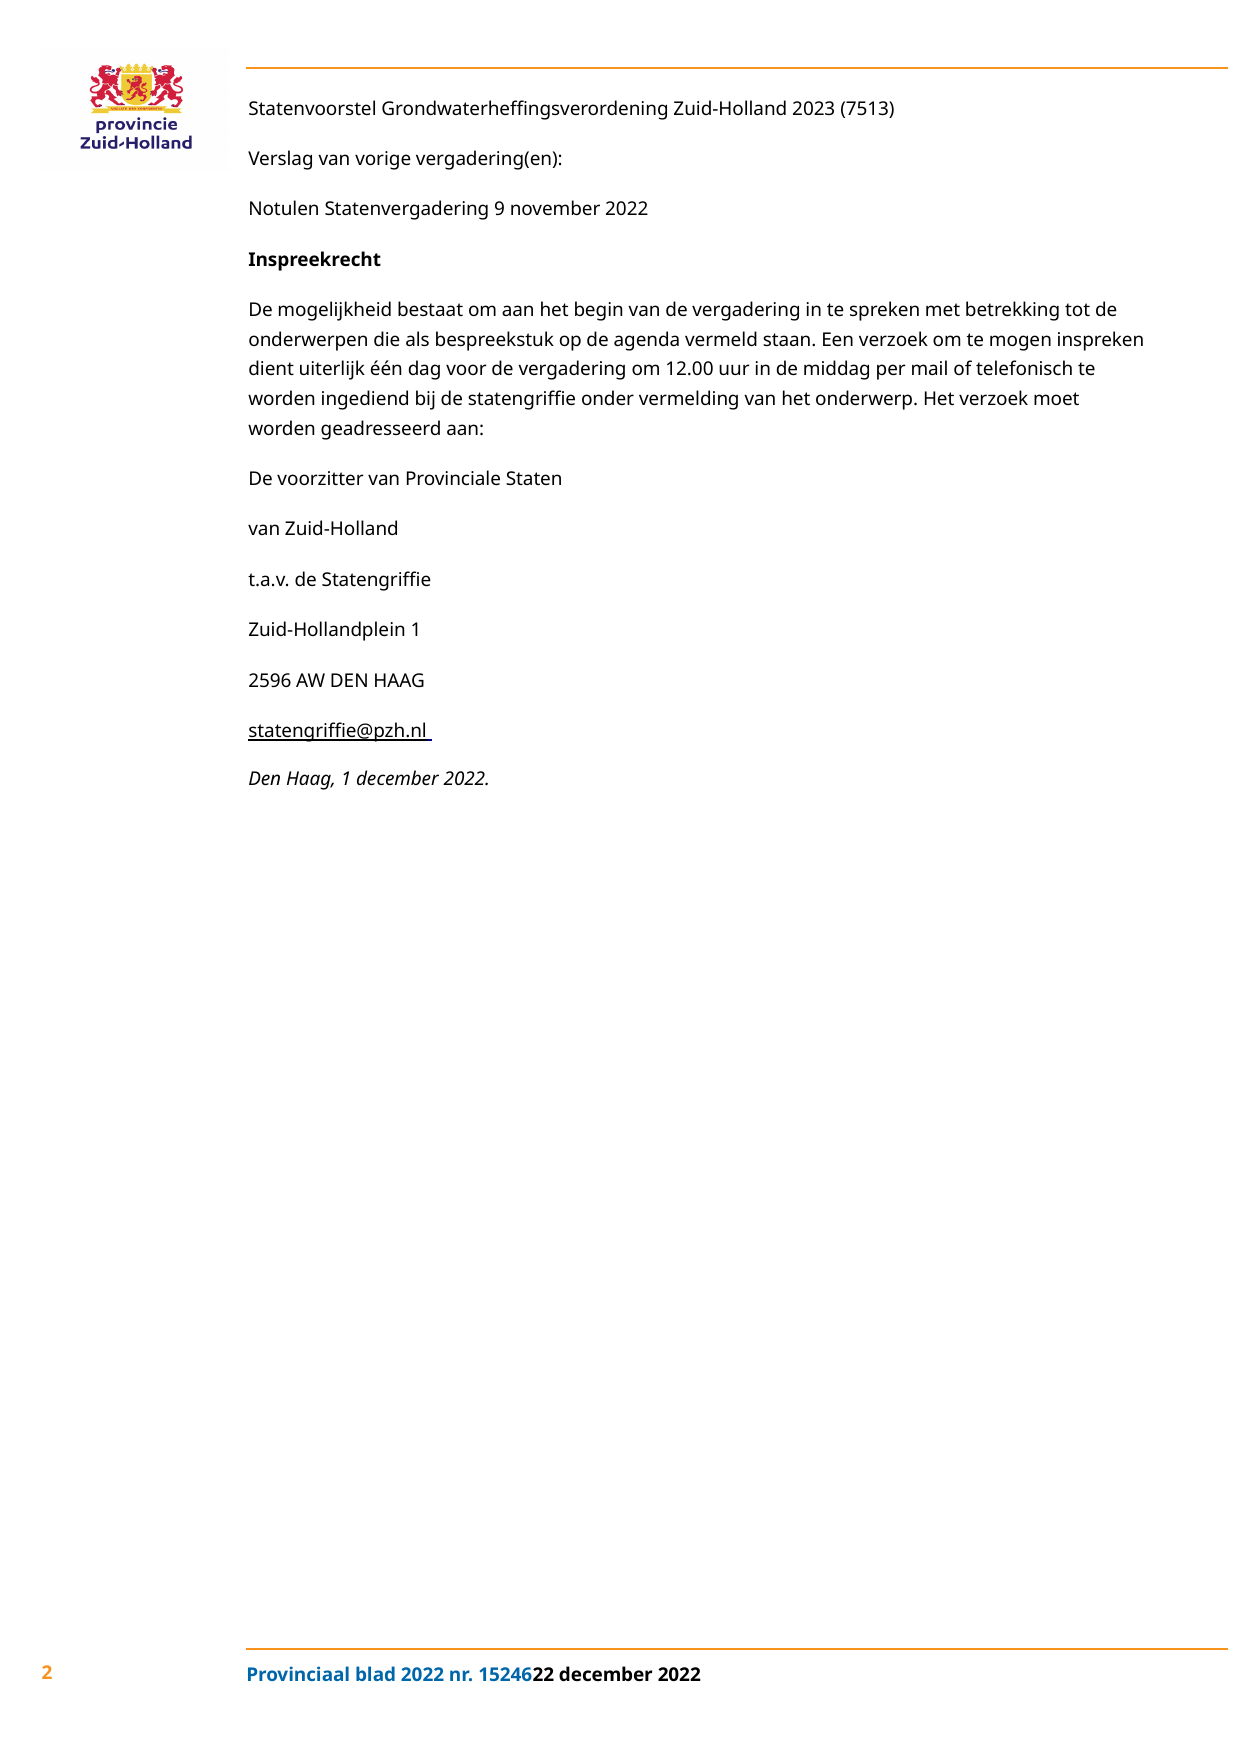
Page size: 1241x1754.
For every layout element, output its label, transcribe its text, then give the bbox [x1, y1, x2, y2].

text Verslag van vorige vergadering(en): [248, 145, 1152, 171]
picture [41, 47, 231, 172]
text De mogelijkheid bestaat om aan het begin van de vergadering in te spreken met betrekking tot de onderwerpen die als bespreekstuk op de agenda vermeld staan. Een verzoek om te mogen inspreken dient uiterlijk één dag voor de vergadering om 12.00 uur in de middag per mail of telefonisch te worden ingediend bij de statengriffie onder vermelding van het onderwerp. Het verzoek moet worden geadresseerd aan: [248, 296, 1152, 441]
text Notulen Statenvergadering 9 november 2022 [248, 196, 1152, 221]
text t.a.v. de Statengriffie [248, 566, 1152, 592]
text Zuid-Hollandplein 1 [248, 616, 1152, 642]
text De voorzitter van Provinciale Staten [248, 465, 1152, 491]
text 2596 AW DEN HAAG [248, 667, 1152, 693]
text Inspreekrecht [248, 246, 1152, 272]
text Statenvoorstel Grondwaterheffingsverordening Zuid-Holland 2023 (7513) [248, 95, 1152, 121]
text statengriffie@pzh.nl [248, 717, 1152, 743]
text Den Haag, 1 december 2022. [248, 765, 1152, 791]
text van Zuid-Holland [248, 516, 1152, 541]
